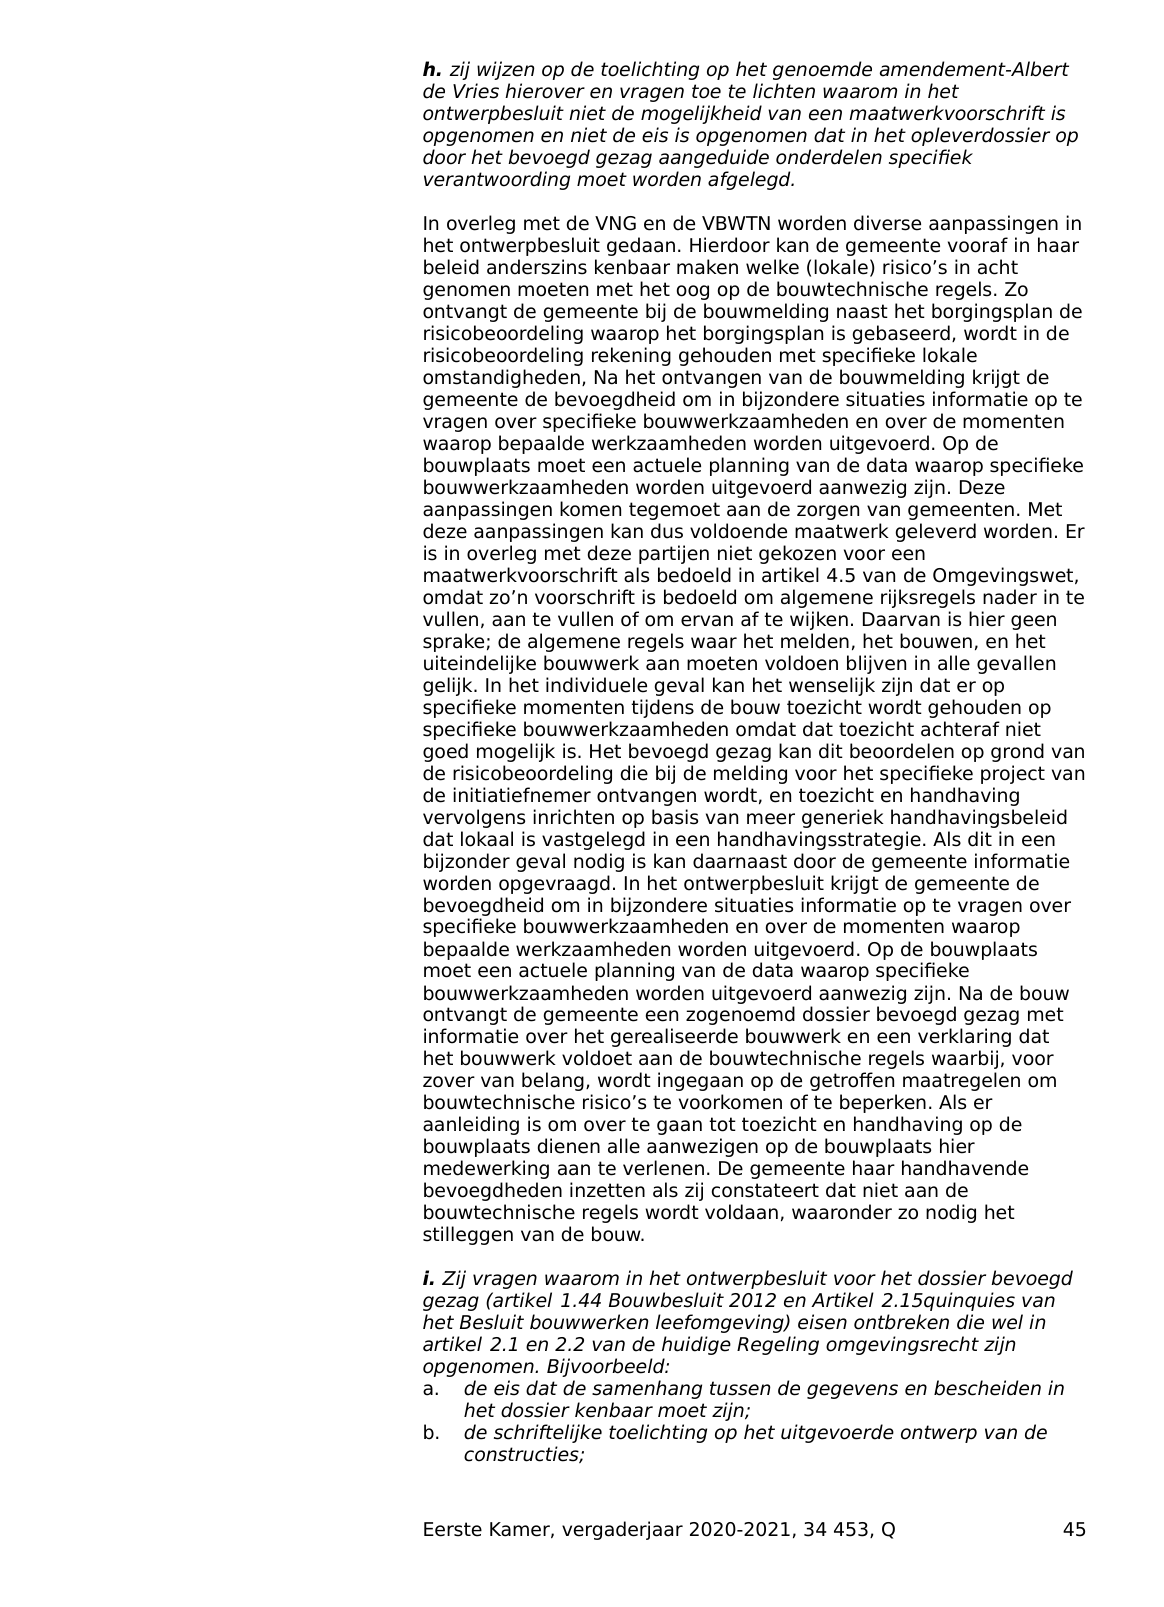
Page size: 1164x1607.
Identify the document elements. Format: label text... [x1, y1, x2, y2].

text h. zij wijzen op de toelichting op het genoemde amendement-Albert de Vries hierover en vragen toe te lichten waarom in het ontwerpbesluit niet de mogelijkheid van een maatwerkvoorschrift is opgenomen en niet de eis is opgenomen dat in het opleverdossier op door het bevoegd gezag aangeduide onderdelen specifiek verantwoording moet worden afgelegd. [422, 59, 1087, 191]
text b. de schriftelijke toelichting op het uitgevoerde ontwerp van de constructies; [422, 1422, 1087, 1466]
text i. Zij vragen waarom in het ontwerpbesluit voor het dossier bevoegd gezag (artikel 1.44 Bouwbesluit 2012 en Artikel 2.15quinquies van het Besluit bouwwerken leefomgeving) eisen ontbreken die wel in artikel 2.1 en 2.2 van de huidige Regeling omgevingsrecht zijn opgenomen. Bijvoorbeeld: [422, 1268, 1087, 1378]
text a. de eis dat de samenhang tussen de gegevens en bescheiden in het dossier kenbaar moet zijn; [422, 1378, 1087, 1422]
text In overleg met de VNG en de VBWTN worden diverse aanpassingen in het ontwerpbesluit gedaan. Hierdoor kan de gemeente vooraf in haar beleid anderszins kenbaar maken welke (lokale) risico’s in acht genomen moeten met het oog op de bouwtechnische regels. Zo ontvangt de gemeente bij de bouwmelding naast het borgingsplan de risicobeoordeling waarop het borgingsplan is gebaseerd, wordt in de risicobeoordeling rekening gehouden met specifieke lokale omstandigheden, Na het ontvangen van de bouwmelding krijgt de gemeente de bevoegdheid om in bijzondere situaties informatie op te vragen over specifieke bouwwerkzaamheden en over de momenten waarop bepaalde werkzaamheden worden uitgevoerd. Op de bouwplaats moet een actuele planning van de data waarop specifieke bouwwerkzaamheden worden uitgevoerd aanwezig zijn. Deze aanpassingen komen tegemoet aan de zorgen van gemeenten. Met deze aanpassingen kan dus voldoende maatwerk geleverd worden. Er is in overleg met deze partijen niet gekozen voor een maatwerkvoorschrift als bedoeld in artikel 4.5 van de Omgevingswet, omdat zo’n voorschrift is bedoeld om algemene rijksregels nader in te vullen, aan te vullen of om ervan af te wijken. Daarvan is hier geen sprake; de algemene regels waar het melden, het bouwen, en het uiteindelijke bouwwerk aan moeten voldoen blijven in alle gevallen gelijk. In het individuele geval kan het wenselijk zijn dat er op specifieke momenten tijdens de bouw toezicht wordt gehouden op specifieke bouwwerkzaamheden omdat dat toezicht achteraf niet goed mogelijk is. Het bevoegd gezag kan dit beoordelen op grond van de risicobeoordeling die bij de melding voor het specifieke project van de initiatiefnemer ontvangen wordt, en toezicht en handhaving vervolgens inrichten op basis van meer generiek handhavingsbeleid dat lokaal is vastgelegd in een handhavingsstrategie. Als dit in een bijzonder geval nodig is kan daarnaast door de gemeente informatie worden opgevraagd. In het ontwerpbesluit krijgt de gemeente de bevoegdheid om in bijzondere situaties informatie op te vragen over specifieke bouwwerkzaamheden en over de momenten waarop bepaalde werkzaamheden worden uitgevoerd. Op de bouwplaats moet een actuele planning van de data waarop specifieke bouwwerkzaamheden worden uitgevoerd aanwezig zijn. Na de bouw ontvangt de gemeente een zogenoemd dossier bevoegd gezag met informatie over het gerealiseerde bouwwerk en een verklaring dat het bouwwerk voldoet aan de bouwtechnische regels waarbij, voor zover van belang, wordt ingegaan op de getroffen maatregelen om bouwtechnische risico’s te voorkomen of te beperken. Als er aanleiding is om over te gaan tot toezicht en handhaving op de bouwplaats dienen alle aanwezigen op de bouwplaats hier medewerking aan te verlenen. De gemeente haar handhavende bevoegdheden inzetten als zij constateert dat niet aan de bouwtechnische regels wordt voldaan, waaronder zo nodig het stilleggen van de bouw. [422, 213, 1087, 1246]
